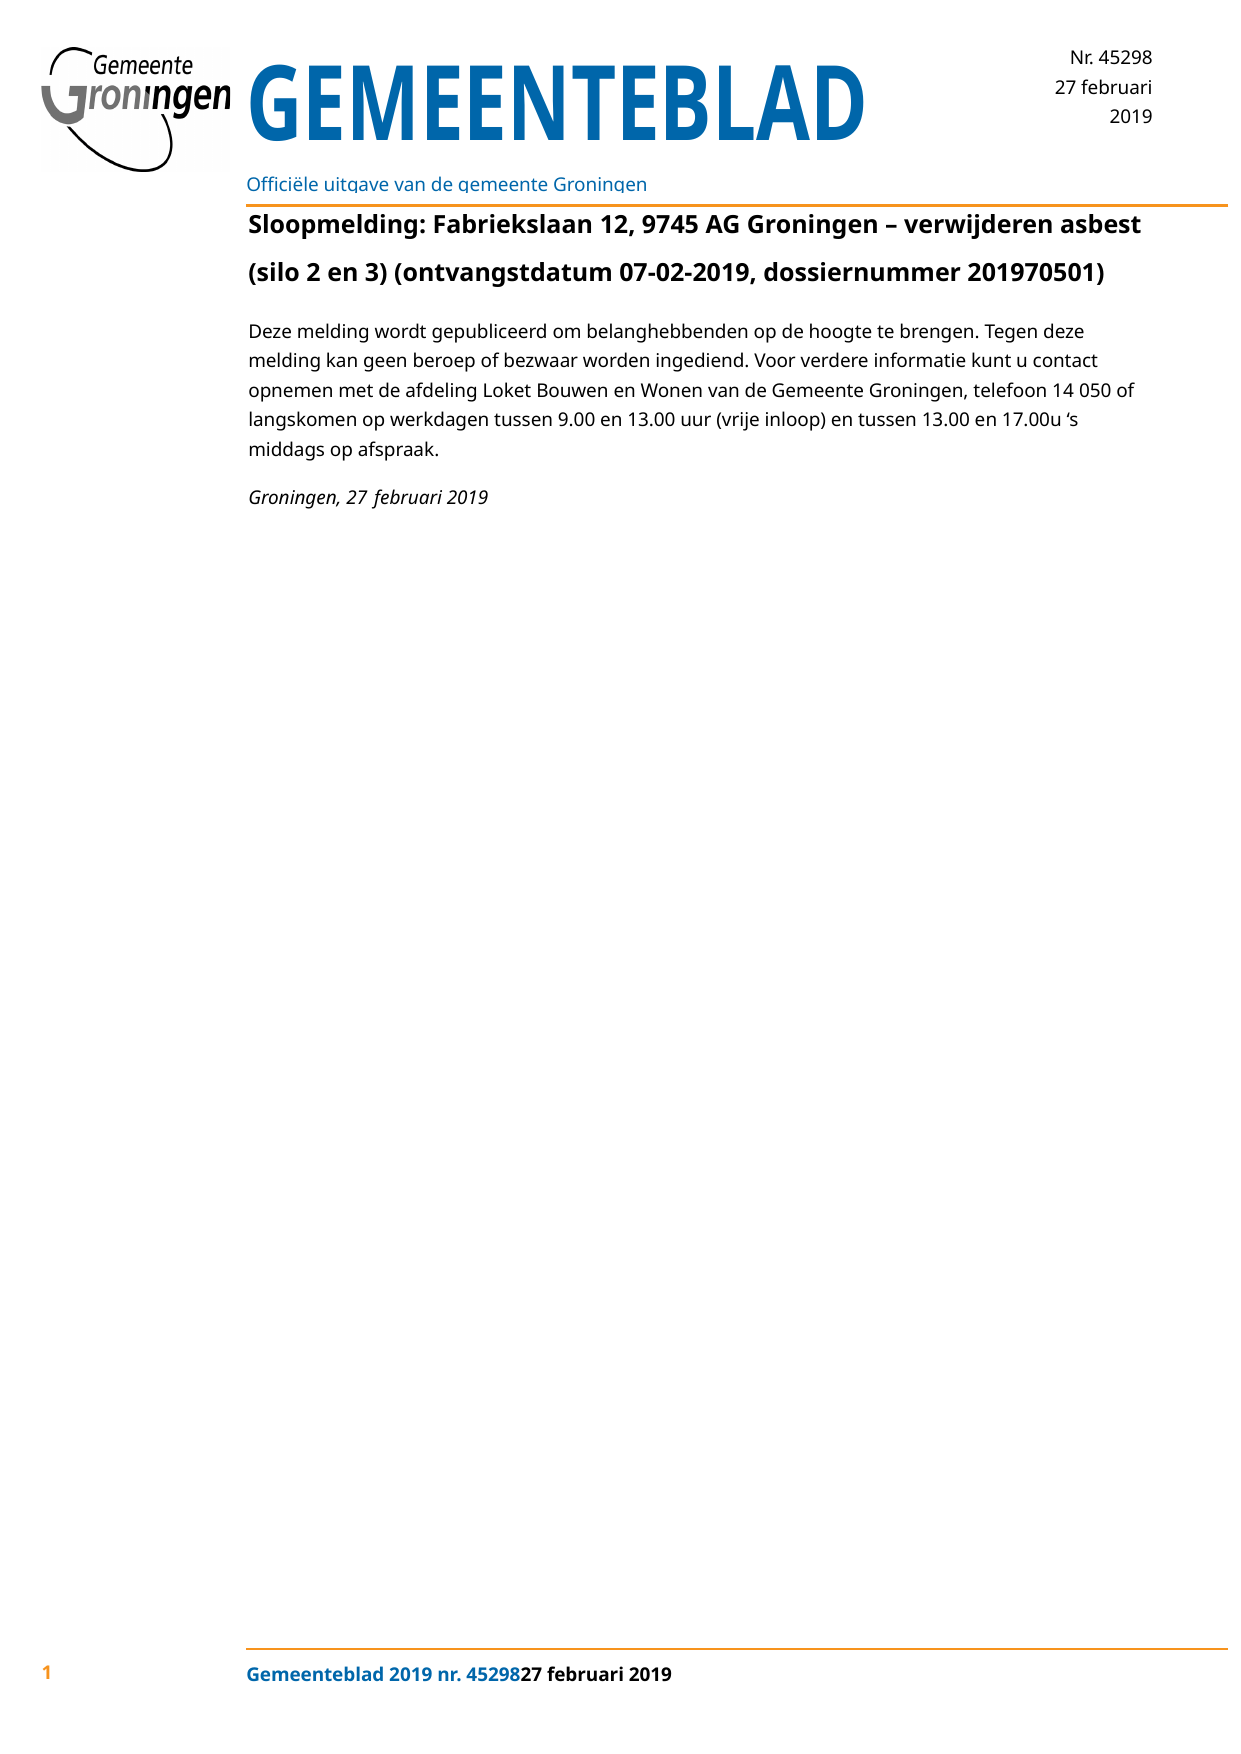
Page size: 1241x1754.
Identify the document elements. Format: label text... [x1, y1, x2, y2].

text Groningen, 27 februari 2019 [248, 484, 1152, 510]
picture [41, 47, 231, 172]
text Deze melding wordt gepubliceerd om belanghebbenden op de hoogte te brengen. Tegen deze melding kan geen beroep of bezwaar worden ingediend. Voor verdere informatie kunt u contact opnemen met de afdeling Loket Bouwen en Wonen van de Gemeente Groningen, telefoon 14 050 of langskomen op werkdagen tussen 9.00 en 13.00 uur (vrije inloop) en tussen 13.00 en 17.00u ‘s middags op afspraak. [248, 318, 1152, 462]
text Sloopmelding: Fabriekslaan 12, 9745 AG Groningen – verwijderen asbest (silo 2 en 3) (ontvangstdatum 07-02-2019, dossiernummer 201970501) [248, 207, 1152, 288]
